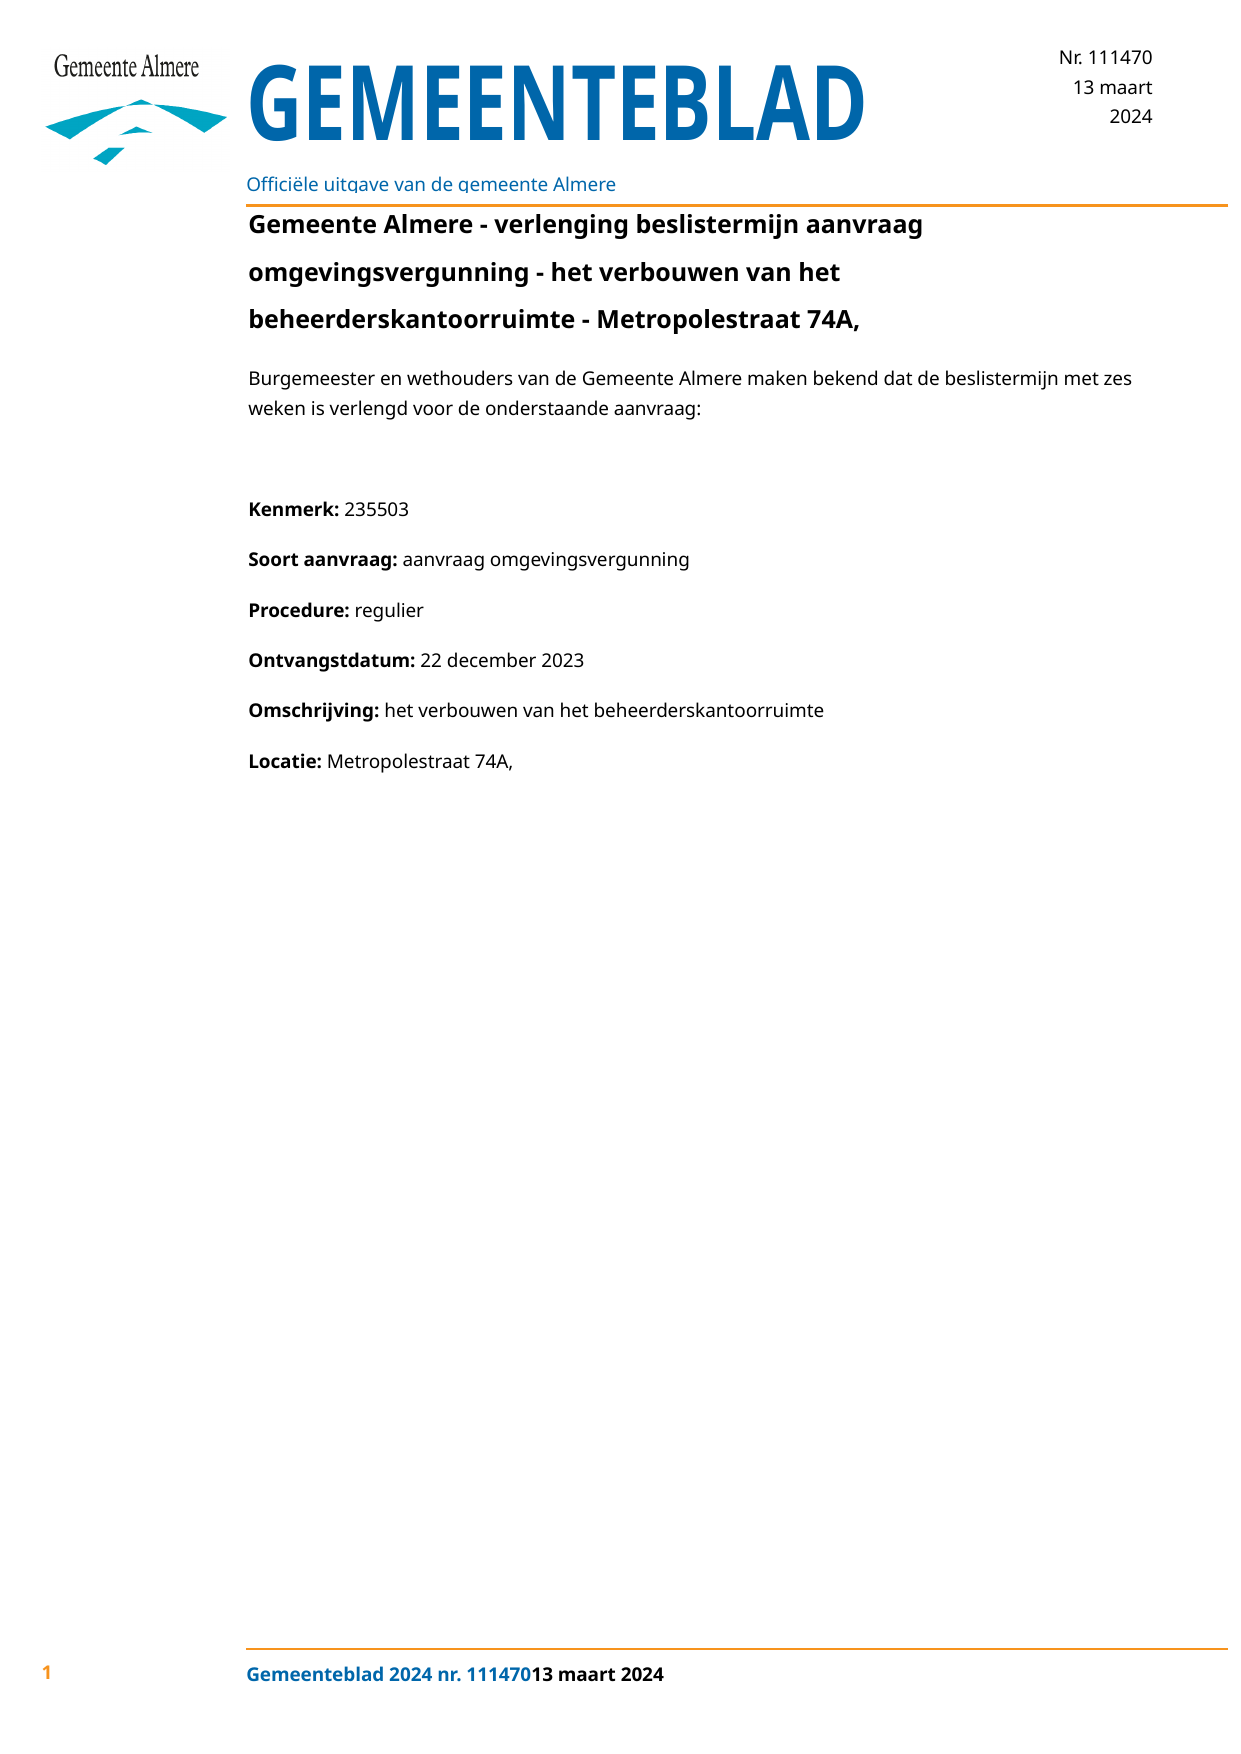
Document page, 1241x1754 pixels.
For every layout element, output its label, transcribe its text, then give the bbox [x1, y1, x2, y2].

text Locatie: Metropolestraat 74A, [248, 748, 1152, 774]
picture [41, 47, 231, 172]
text Burgemeester en wethouders van de Gemeente Almere maken bekend dat de beslistermijn met zes weken is verlengd voor de onderstaande aanvraag: [248, 366, 1152, 421]
text Ontvangstdatum: 22 december 2023 [248, 647, 1152, 673]
text Kenmerk: 235503 [248, 496, 1152, 522]
text Soort aanvraag: aanvraag omgevingsvergunning [248, 546, 1152, 572]
text Gemeente Almere - verlenging beslistermijn aanvraag omgevingsvergunning - het verbouwen van het beheerderskantoorruimte - Metropolestraat 74A, [248, 207, 1152, 336]
text Procedure: regulier [248, 597, 1152, 622]
text Omschrijving: het verbouwen van het beheerderskantoorruimte [248, 698, 1152, 723]
